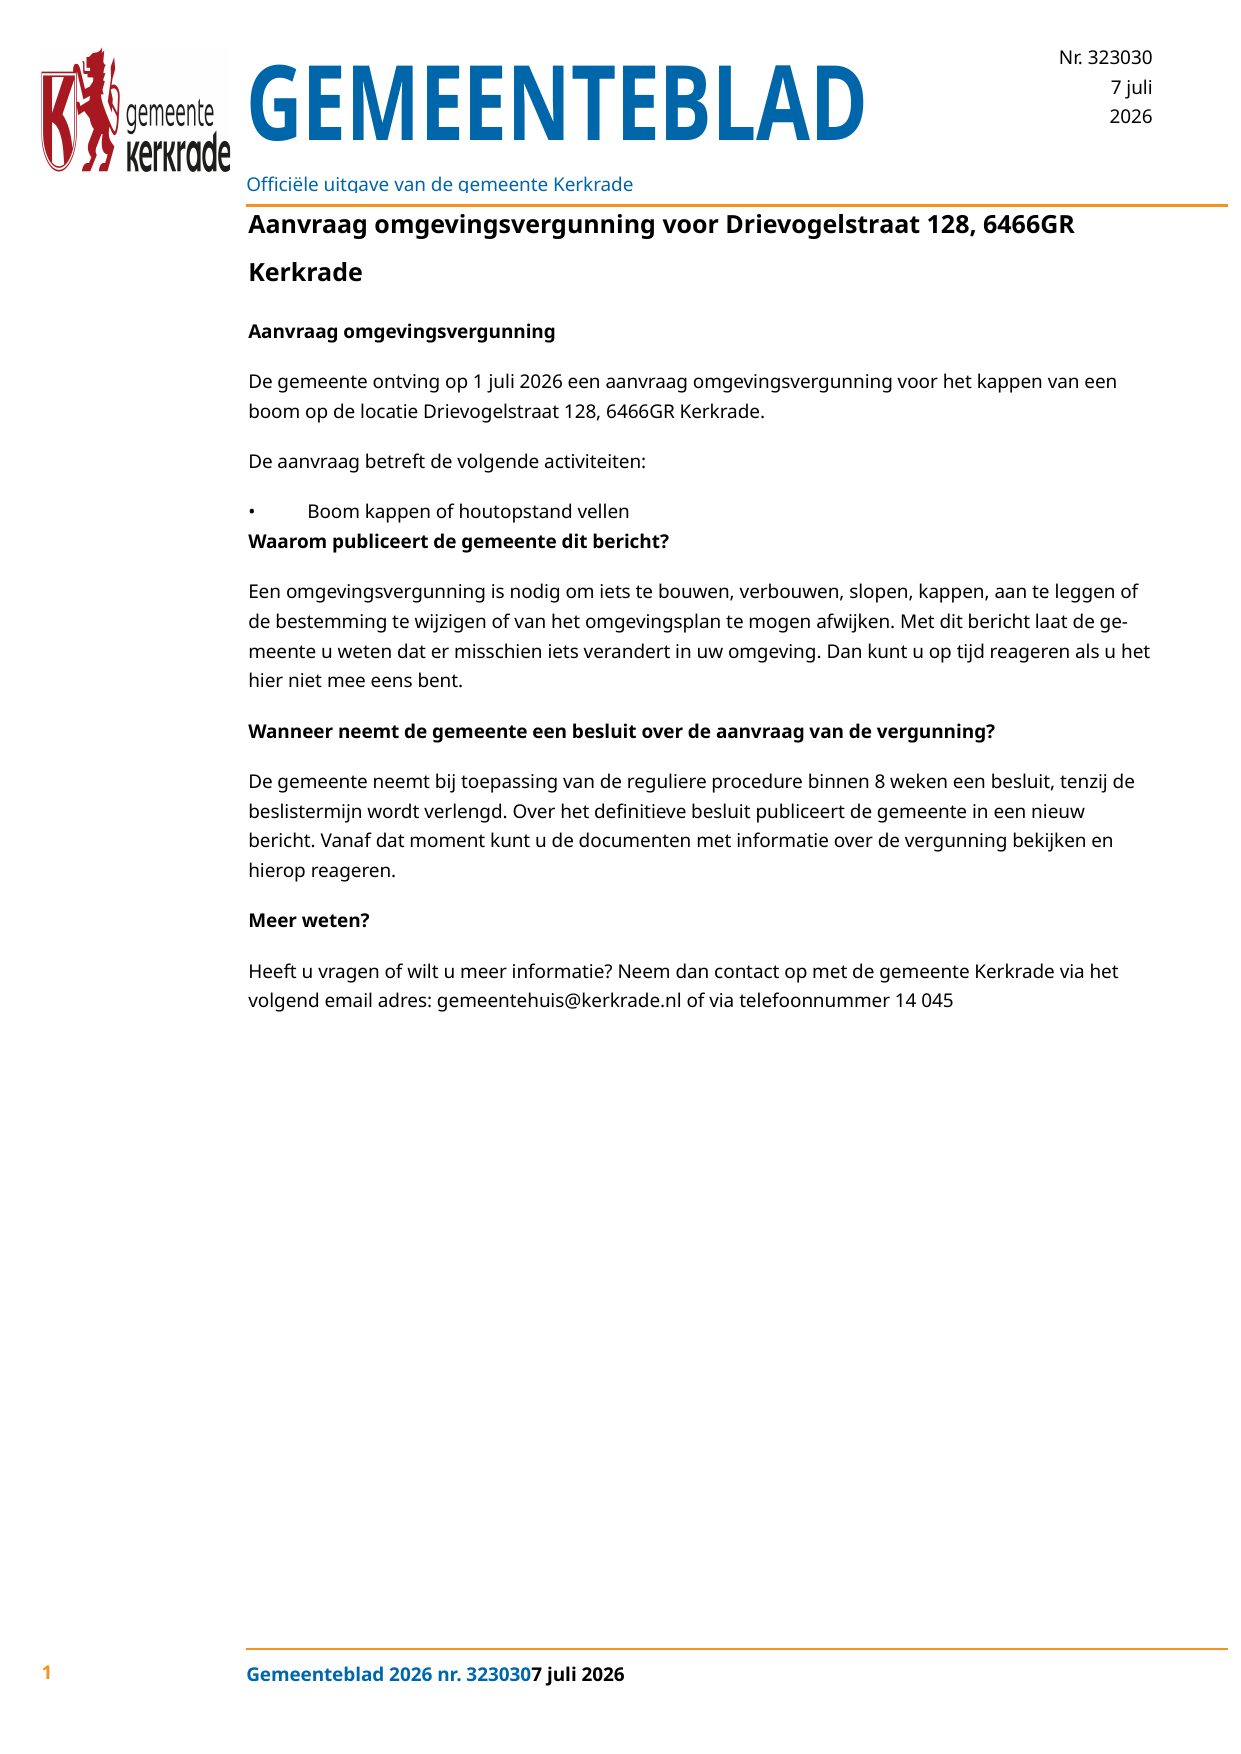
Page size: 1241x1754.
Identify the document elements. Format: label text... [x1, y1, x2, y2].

text Een omgevingsvergunning is nodig om iets te bouwen, verbouwen, slopen, kappen, aan te leggen of de bestemming te wijzigen of van het omgevingsplan te mogen afwijken. Met dit bericht laat de ge- meente u weten dat er misschien iets verandert in uw omgeving. Dan kunt u op tijd reageren als u het hier niet mee eens bent. [248, 579, 1152, 693]
text Aanvraag omgevingsvergunning [248, 318, 1152, 344]
text De gemeente neemt bij toepassing van de reguliere procedure binnen 8 weken een besluit, tenzij de beslistermijn wordt verlengd. Over het definitieve besluit publiceert de gemeente in een nieuw bericht. Vanaf dat moment kunt u de documenten met informatie over de vergunning bekijken en hierop reageren. [248, 768, 1152, 883]
list Boom kappen of houtopstand vellen [248, 499, 1152, 524]
text Heeft u vragen of wilt u meer informatie? Neem dan contact op met de gemeente Kerkrade via het volgend email adres: gemeentehuis@kerkrade.nl of via telefoonnummer 14 045 [248, 958, 1152, 1013]
text Meer weten? [248, 907, 1152, 933]
picture [41, 47, 231, 172]
text Aanvraag omgevingsvergunning voor Drievogelstraat 128, 6466GR Kerkrade [248, 207, 1152, 288]
text Wanneer neemt de gemeente een besluit over de aanvraag van de vergunning? [248, 718, 1152, 744]
text De gemeente ontving op 1 juli 2026 een aanvraag omgevingsvergunning voor het kappen van een boom op de locatie Drievogelstraat 128, 6466GR Kerkrade. [248, 368, 1152, 424]
text Waarom publiceert de gemeente dit bericht? [248, 528, 1152, 554]
text De aanvraag betreft de volgende activiteiten: [248, 448, 1152, 474]
